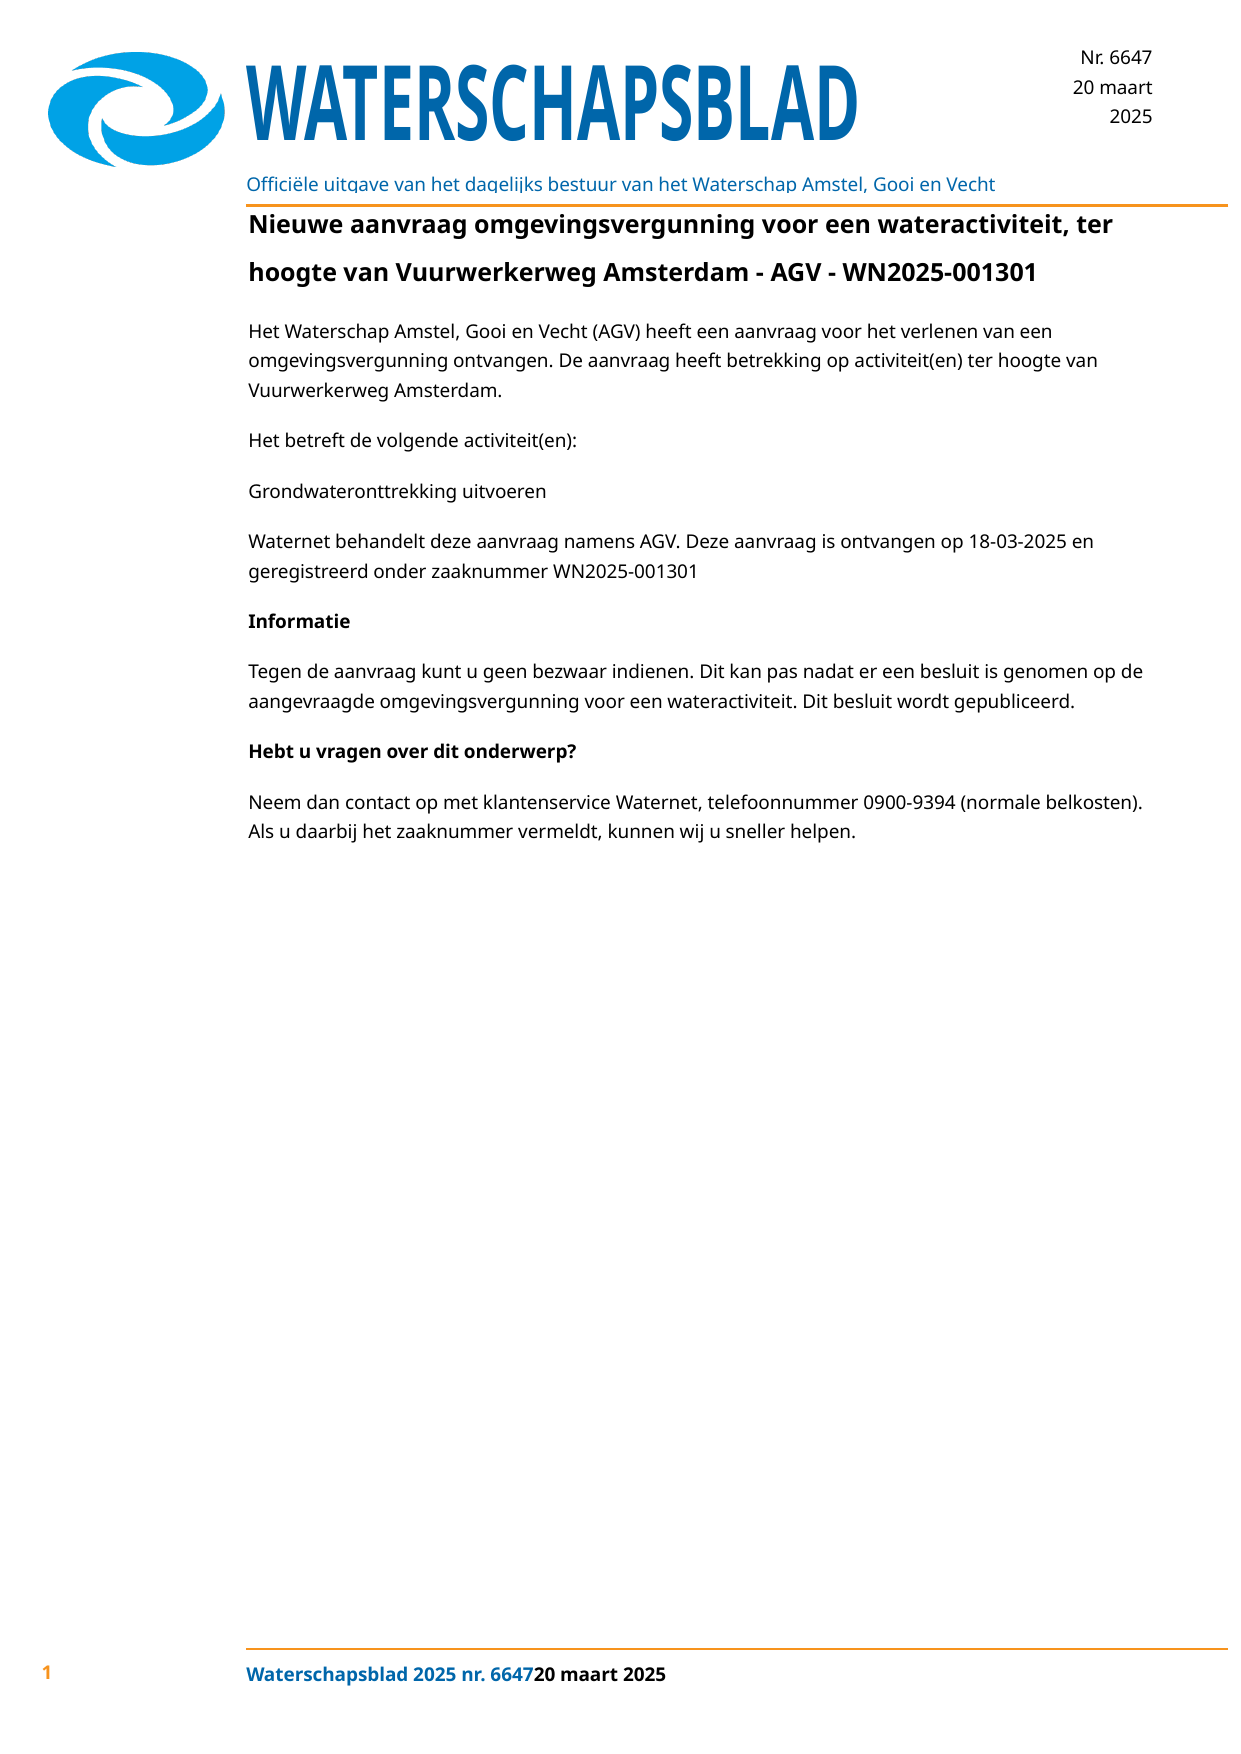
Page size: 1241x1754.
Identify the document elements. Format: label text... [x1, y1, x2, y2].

picture [41, 47, 231, 172]
text Waternet behandelt deze aanvraag namens AGV. Deze aanvraag is ontvangen op 18-03-2025 en geregistreerd onder zaaknummer WN2025-001301 [248, 528, 1152, 584]
text Tegen de aanvraag kunt u geen bezwaar indienen. Dit kan pas nadat er een besluit is genomen op de aangevraagde omgevingsvergunning voor een wateractiviteit. Dit besluit wordt gepubliceerd. [248, 659, 1152, 714]
text Hebt u vragen over dit onderwerp? [248, 739, 1152, 764]
text Grondwateronttrekking uitvoeren [248, 478, 1152, 504]
text Het betreft de volgende activiteit(en): [248, 427, 1152, 453]
text Het Waterschap Amstel, Gooi en Vecht (AGV) heeft een aanvraag voor het verlenen van een omgevingsvergunning ontvangen. De aanvraag heeft betrekking op activiteit(en) ter hoogte van Vuurwerkerweg Amsterdam. [248, 318, 1152, 403]
text Neem dan contact op met klantenservice Waternet, telefoonnummer 0900-9394 (normale belkosten). Als u daarbij het zaaknummer vermeldt, kunnen wij u sneller helpen. [248, 789, 1152, 844]
text Nieuwe aanvraag omgevingsvergunning voor een wateractiviteit, ter hoogte van Vuurwerkerweg Amsterdam - AGV - WN2025-001301 [248, 207, 1152, 288]
text Informatie [248, 608, 1152, 634]
